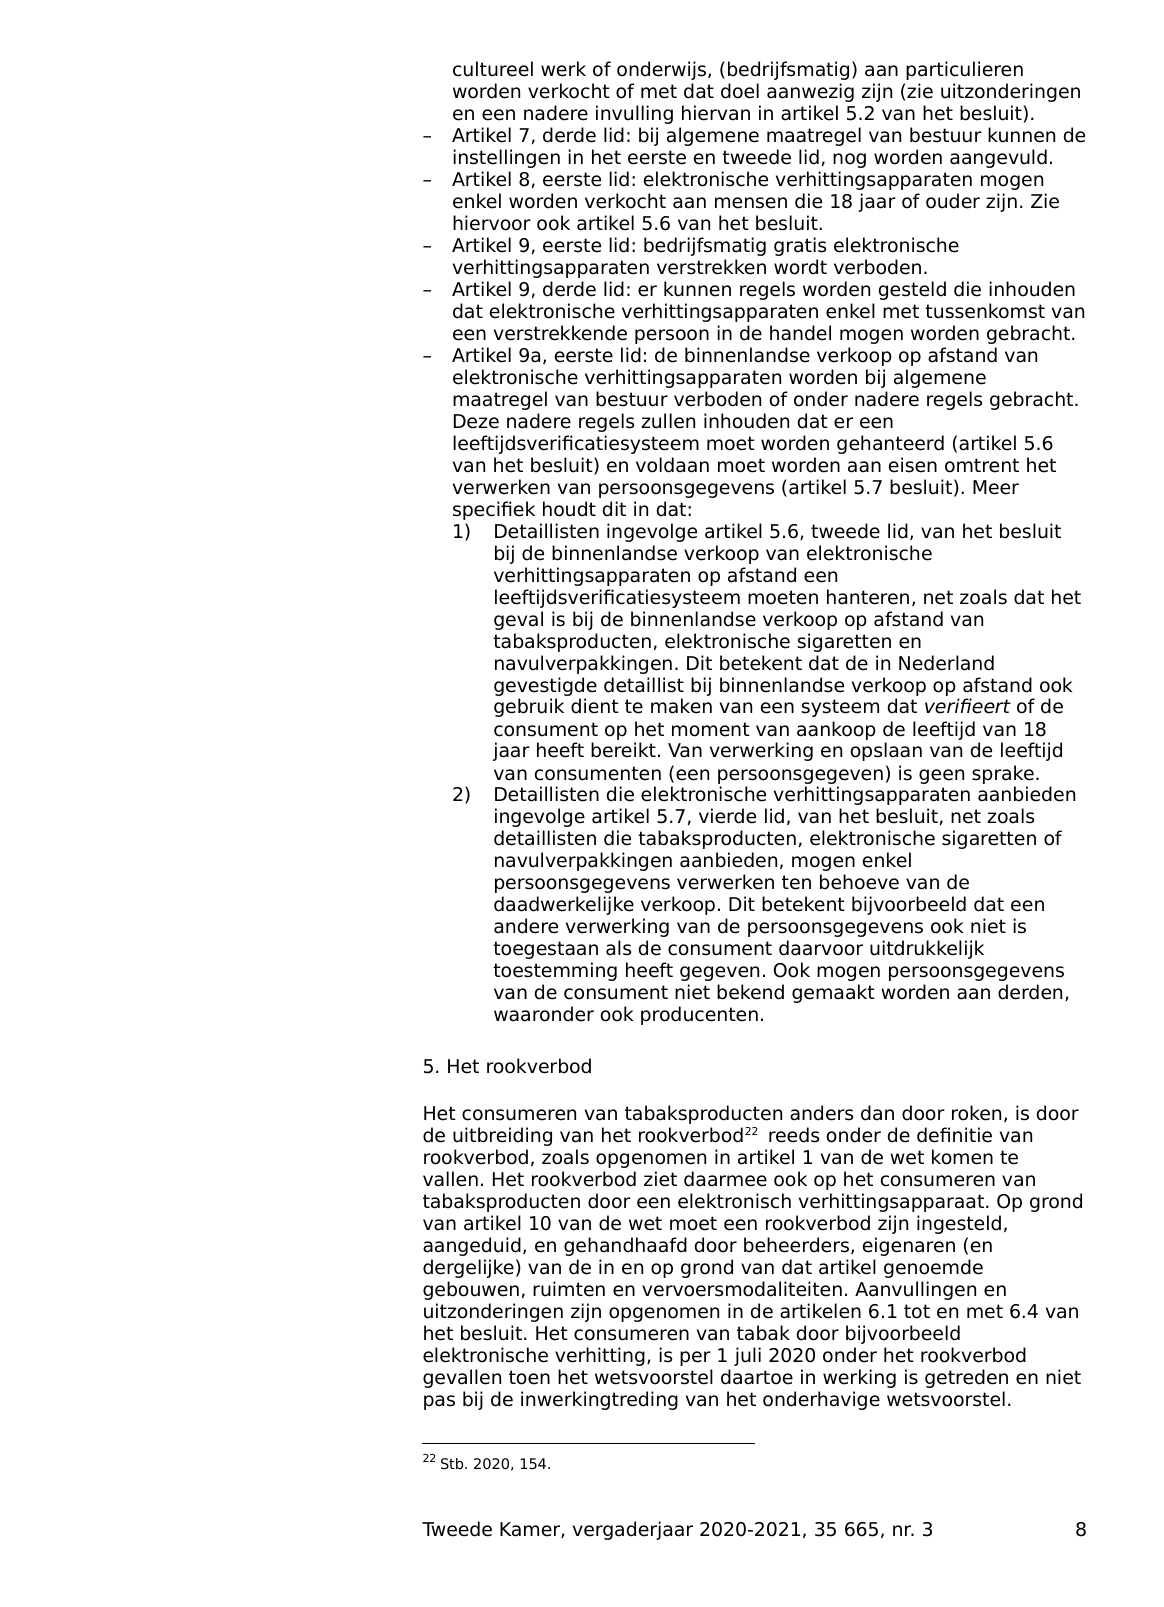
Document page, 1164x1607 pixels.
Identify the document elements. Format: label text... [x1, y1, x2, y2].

text – Artikel 8, eerste lid: elektronische verhittingsapparaten mogen enkel worden verkocht aan mensen die 18 jaar of ouder zijn. Zie hiervoor ook artikel 5.6 van het besluit. [422, 169, 1087, 235]
text – Artikel 7, derde lid: bij algemene maatregel van bestuur kunnen de instellingen in het eerste en tweede lid, nog worden aangevuld. [422, 125, 1087, 169]
text cultureel werk of onderwijs, (bedrijfsmatig) aan particulieren worden verkocht of met dat doel aanwezig zijn (zie uitzonderingen en een nadere invulling hiervan in artikel 5.2 van het besluit). [422, 59, 1087, 125]
text 2) Detaillisten die elektronische verhittingsapparaten aanbieden ingevolge artikel 5.7, vierde lid, van het besluit, net zoals detaillisten die tabaksproducten, elektronische sigaretten of navulverpakkingen aanbieden, mogen enkel persoonsgegevens verwerken ten behoeve van de daadwerkelijke verkoop. Dit betekent bijvoorbeeld dat een andere verwerking van de persoonsgegevens ook niet is toegestaan als de consument daarvoor uitdrukkelijk toestemming heeft gegeven. Ook mogen persoonsgegevens van de consument niet bekend gemaakt worden aan derden, waaronder ook producenten. [452, 784, 1087, 1026]
text – Artikel 9, derde lid: er kunnen regels worden gesteld die inhouden dat elektronische verhittingsapparaten enkel met tussenkomst van een verstrekkende persoon in de handel mogen worden gebracht. [422, 279, 1087, 345]
text – Artikel 9, eerste lid: bedrijfsmatig gratis elektronische verhittingsapparaten verstrekken wordt verboden. [422, 235, 1087, 279]
text – Artikel 9a, eerste lid: de binnenlandse verkoop op afstand van elektronische verhittingsapparaten worden bij algemene maatregel van bestuur verboden of onder nadere regels gebracht. Deze nadere regels zullen inhouden dat er een leeftijdsverificatiesysteem moet worden gehanteerd (artikel 5.6 van het besluit) en voldaan moet worden aan eisen omtrent het verwerken van persoonsgegevens (artikel 5.7 besluit). Meer specifiek houdt dit in dat: [422, 345, 1087, 521]
text Het consumeren van tabaksproducten anders dan door roken, is door de uitbreiding van het rookverbod reeds onder de definitie van rookverbod, zoals opgenomen in artikel 1 van de wet komen te vallen. Het rookverbod ziet daarmee ook op het consumeren van tabaksproducten door een elektronisch verhittingsapparaat. Op grond van artikel 10 van de wet moet een rookverbod zijn ingesteld, aangeduid, en gehandhaafd door beheerders, eigenaren (en dergelijke) van de in en op grond van dat artikel genoemde gebouwen, ruimten en vervoersmodaliteiten. Aanvullingen en uitzonderingen zijn opgenomen in de artikelen 6.1 tot en met 6.4 van het besluit. Het consumeren van tabak door bijvoorbeeld elektronische verhitting, is per 1 juli 2020 onder het rookverbod gevallen toen het wetsvoorstel daartoe in werking is getreden en niet pas bij de inwerkingtreding van het onderhavige wetsvoorstel. [422, 1103, 1087, 1411]
text Stb. 2020, 154. [422, 1452, 1087, 1474]
subtitle 5. Het rookverbod [422, 1056, 1087, 1078]
text 1) Detaillisten ingevolge artikel 5.6, tweede lid, van het besluit bij de binnenlandse verkoop van elektronische verhittingsapparaten op afstand een leeftijdsverificatiesysteem moeten hanteren, net zoals dat het geval is bij de binnenlandse verkoop op afstand van tabaksproducten, elektronische sigaretten en navulverpakkingen. Dit betekent dat de in Nederland gevestigde detaillist bij binnenlandse verkoop op afstand ook gebruik dient te maken van een systeem dat verifieert of de consument op het moment van aankoop de leeftijd van 18 jaar heeft bereikt. Van verwerking en opslaan van de leeftijd van consumenten (een persoonsgegeven) is geen sprake. [452, 521, 1087, 784]
